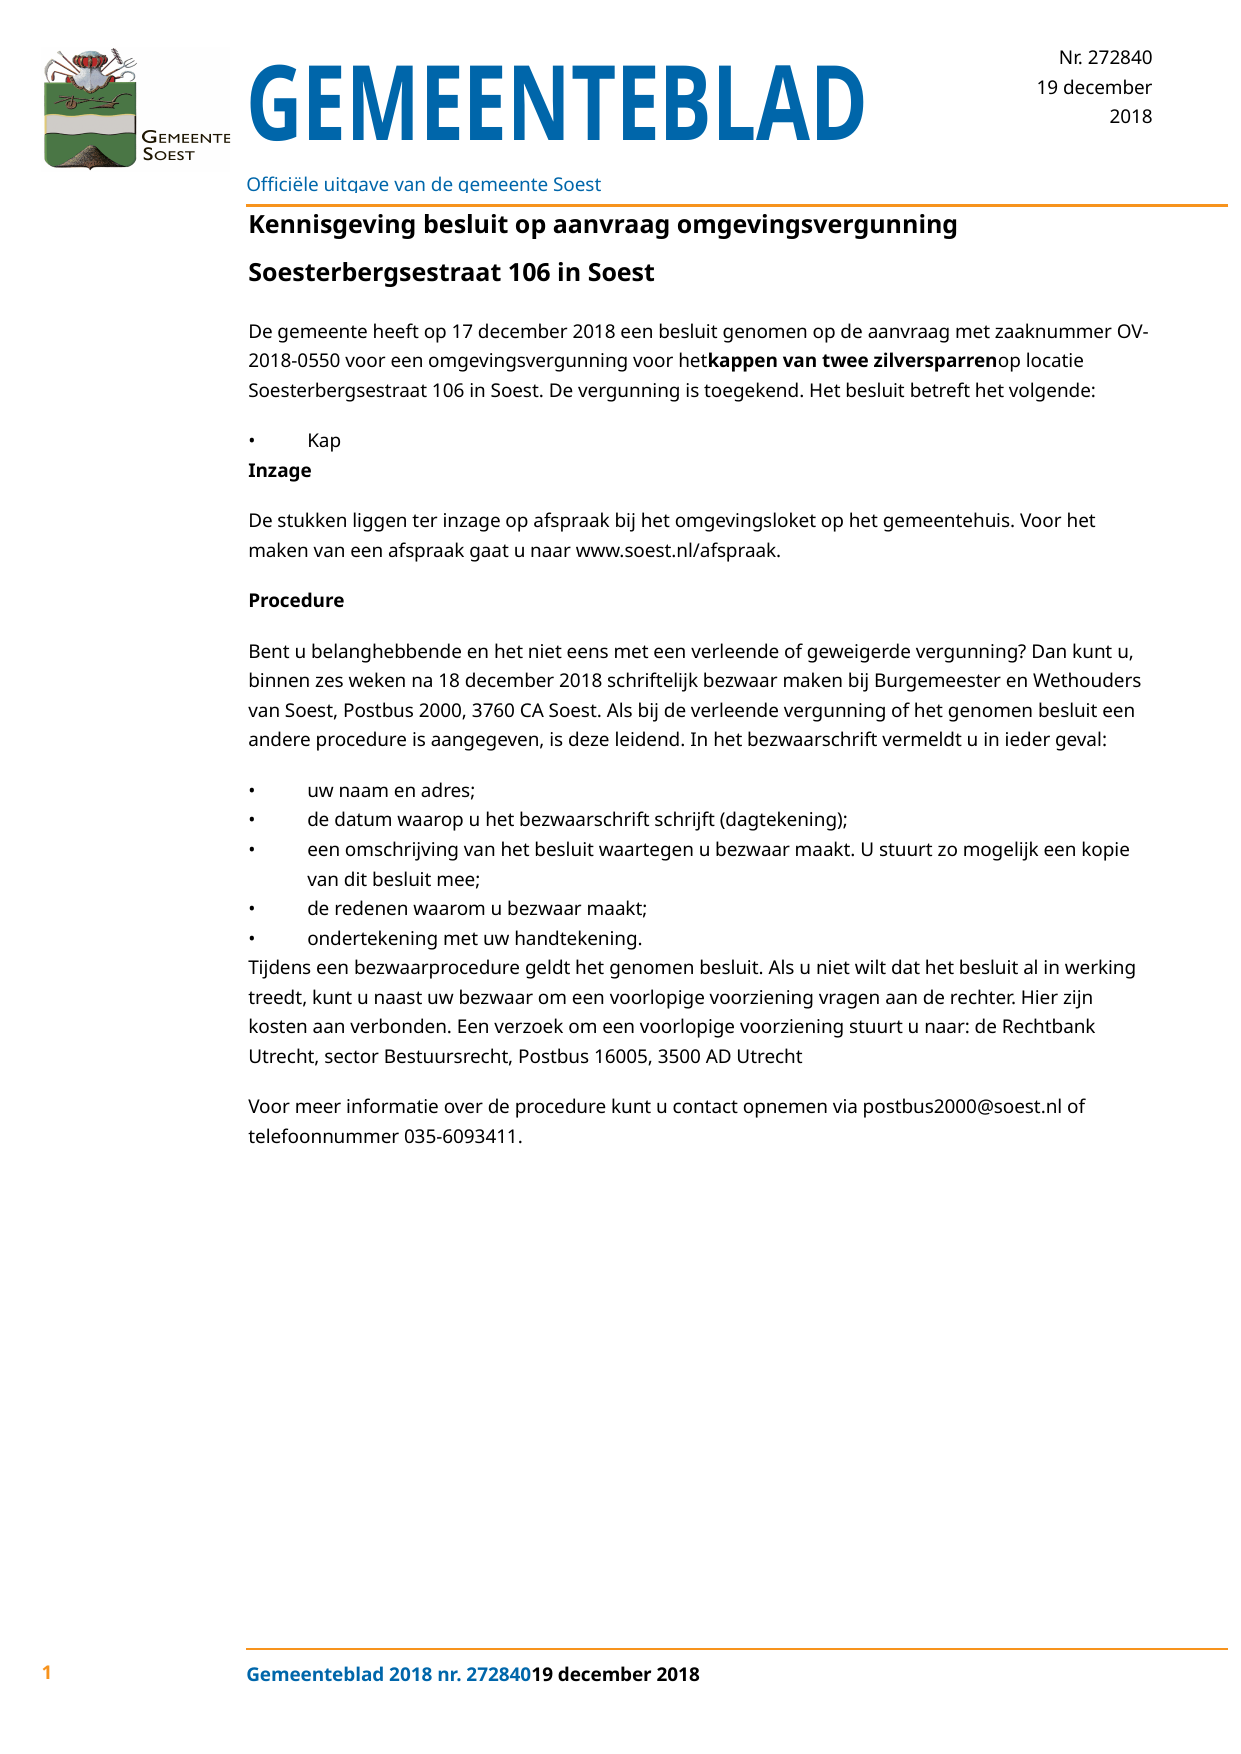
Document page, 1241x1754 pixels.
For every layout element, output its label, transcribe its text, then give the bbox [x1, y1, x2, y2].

text Kennisgeving besluit op aanvraag omgevingsvergunning Soesterbergsestraat 106 in Soest [248, 207, 1152, 288]
text De gemeente heeft op 17 december 2018 een besluit genomen op de aanvraag met zaaknummer OV-2018-0550 voor een omgevingsvergunning voor hetkappen van twee zilversparrenop locatie Soesterbergsestraat 106 in Soest. De vergunning is toegekend. Het besluit betreft het volgende: [248, 318, 1152, 403]
text De stukken liggen ter inzage op afspraak bij het omgevingsloket op het gemeentehuis. Voor het maken van een afspraak gaat u naar www.soest.nl/afspraak. [248, 507, 1152, 563]
list ondertekening met uw handtekening. [248, 925, 1152, 951]
text Voor meer informatie over de procedure kunt u contact opnemen via postbus2000@soest.nl of telefoonnummer 035-6093411. [248, 1094, 1152, 1149]
text Tijdens een bezwaarprocedure geldt het genomen besluit. Als u niet wilt dat het besluit al in werking treedt, kunt u naast uw bezwaar om een voorlopige voorziening vragen aan de rechter. Hier zijn kosten aan verbonden. Een verzoek om een voorlopige voorziening stuurt u naar: de Rechtbank Utrecht, sector Bestuursrecht, Postbus 16005, 3500 AD Utrecht [248, 954, 1152, 1069]
list de datum waarop u het bezwaarschrift schrijft (dagtekening); [248, 807, 1152, 832]
picture [41, 47, 231, 172]
list Kap [248, 427, 1152, 453]
text Procedure [248, 587, 1152, 613]
list een omschrijving van het besluit waartegen u bezwaar maakt. U stuurt zo mogelijk een kopie van dit besluit mee; [248, 836, 1152, 892]
text Bent u belanghebbende en het niet eens met een verleende of geweigerde vergunning? Dan kunt u, binnen zes weken na 18 december 2018 schriftelijk bezwaar maken bij Burgemeester en Wethouders van Soest, Postbus 2000, 3760 CA Soest. Als bij de verleende vergunning of het genomen besluit een andere procedure is aangegeven, is deze leidend. In het bezwaarschrift vermeldt u in ieder geval: [248, 638, 1152, 752]
list de redenen waarom u bezwaar maakt; [248, 895, 1152, 921]
text Inzage [248, 457, 1152, 483]
list uw naam en adres; [248, 777, 1152, 803]
